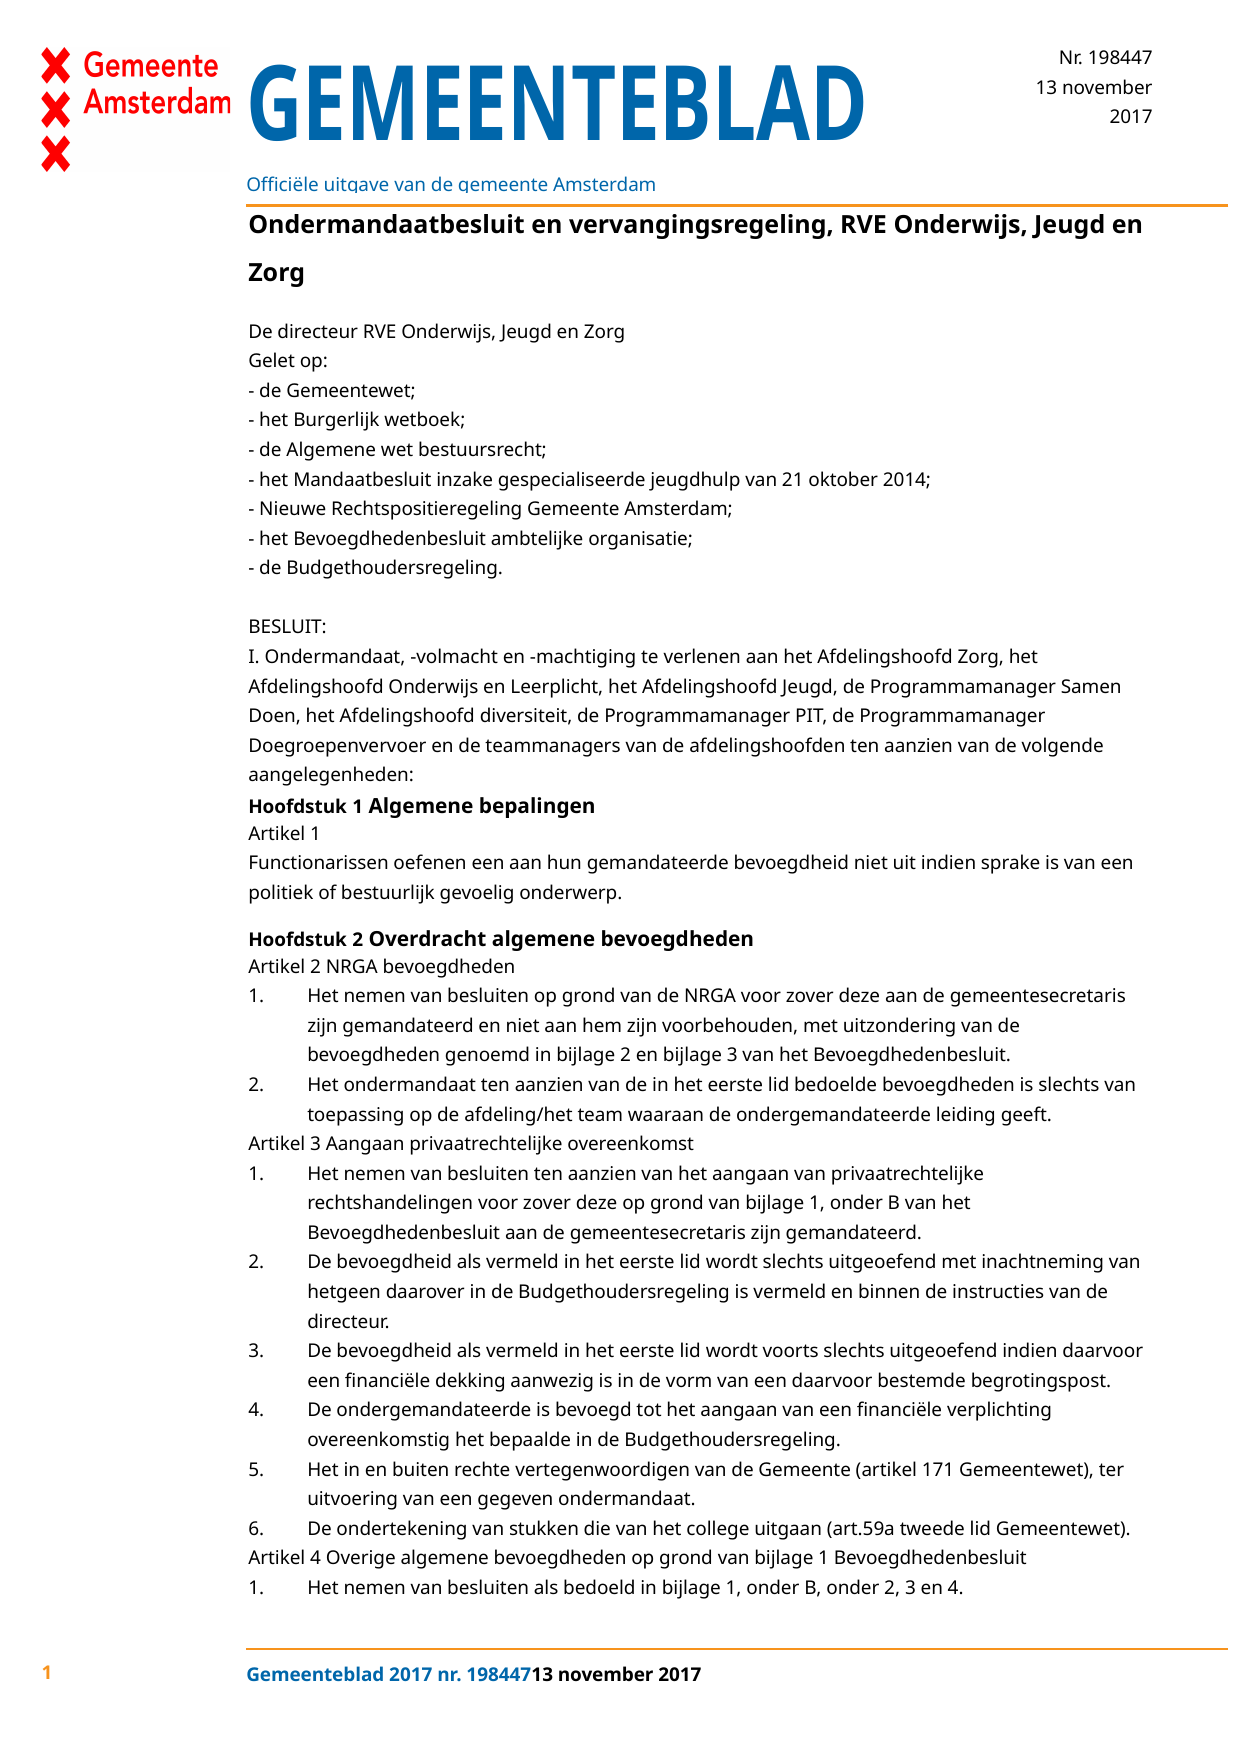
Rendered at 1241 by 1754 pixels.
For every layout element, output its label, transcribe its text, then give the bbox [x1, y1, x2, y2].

list Het nemen van besluiten als bedoeld in bijlage 1, onder B, onder 2, 3 en 4. [248, 1574, 1152, 1600]
text - het Bevoegdhedenbesluit ambtelijke organisatie; [248, 525, 1152, 551]
text BESLUIT: [248, 614, 1152, 639]
text Artikel 3 Aangaan privaatrechtelijke overeenkomst [248, 1130, 1152, 1156]
list Het in en buiten rechte vertegenwoordigen van de Gemeente (artikel 171 Gemeentewet), ter uitvoering van een gegeven ondermandaat. [248, 1456, 1152, 1511]
text Gelet op: [248, 347, 1152, 373]
text Artikel 4 Overige algemene bevoegdheden op grond van bijlage 1 Bevoegdhedenbesluit [248, 1544, 1152, 1570]
text Hoofdstuk 1 Algemene bepalingen [248, 791, 1152, 820]
list Het nemen van besluiten op grond van de NRGA voor zover deze aan de gemeentesecretaris zijn gemandateerd en niet aan hem zijn voorbehouden, met uitzondering van de bevoegdheden genoemd in bijlage 2 en bijlage 3 van het Bevoegdhedenbesluit. [248, 982, 1152, 1067]
text Artikel 1 [248, 820, 1152, 845]
text Hoofdstuk 2 Overdracht algemene bevoegdheden [248, 924, 1152, 953]
list De ondertekening van stukken die van het college uitgaan (art.59a tweede lid Gemeentewet). [248, 1515, 1152, 1541]
text Artikel 2 NRGA bevoegdheden [248, 953, 1152, 979]
text De directeur RVE Onderwijs, Jeugd en Zorg [248, 318, 1152, 344]
text - Nieuwe Rechtspositieregeling Gemeente Amsterdam; [248, 495, 1152, 521]
text Ondermandaatbesluit en vervangingsregeling, RVE Onderwijs, Jeugd en Zorg [248, 207, 1152, 288]
list Het nemen van besluiten ten aanzien van het aangaan van privaatrechtelijke rechtshandelingen voor zover deze op grond van bijlage 1, onder B van het Bevoegdhedenbesluit aan de gemeentesecretaris zijn gemandateerd. [248, 1160, 1152, 1245]
text - de Algemene wet bestuursrecht; [248, 436, 1152, 462]
text - het Mandaatbesluit inzake gespecialiseerde jeugdhulp van 21 oktober 2014; [248, 466, 1152, 492]
text I. Ondermandaat, -volmacht en -machtiging te verlenen aan het Afdelingshoofd Zorg, het Afdelingshoofd Onderwijs en Leerplicht, het Afdelingshoofd Jeugd, de Programmamanager Samen Doen, het Afdelingshoofd diversiteit, de Programmamanager PIT, de Programmamanager Doegroepenvervoer en de teammanagers van de afdelingshoofden ten aanzien van de volgende aangelegenheden: [248, 643, 1152, 787]
text Functionarissen oefenen een aan hun gemandateerde bevoegdheid niet uit indien sprake is van een politiek of bestuurlijk gevoelig onderwerp. [248, 849, 1152, 904]
list Het ondermandaat ten aanzien van de in het eerste lid bedoelde bevoegdheden is slechts van toepassing op de afdeling/het team waaraan de ondergemandateerde leiding geeft. [248, 1071, 1152, 1127]
text - de Budgethoudersregeling. [248, 554, 1152, 580]
text - de Gemeentewet; [248, 377, 1152, 403]
list De bevoegdheid als vermeld in het eerste lid wordt voorts slechts uitgeoefend indien daarvoor een financiële dekking aanwezig is in de vorm van een daarvoor bestemde begrotingspost. [248, 1337, 1152, 1393]
text - het Burgerlijk wetboek; [248, 407, 1152, 432]
picture [41, 47, 231, 172]
list De bevoegdheid als vermeld in het eerste lid wordt slechts uitgeoefend met inachtneming van hetgeen daarover in de Budgethoudersregeling is vermeld en binnen de instructies van de directeur. [248, 1249, 1152, 1334]
list De ondergemandateerde is bevoegd tot het aangaan van een financiële verplichting overeenkomstig het bepaalde in de Budgethoudersregeling. [248, 1397, 1152, 1452]
